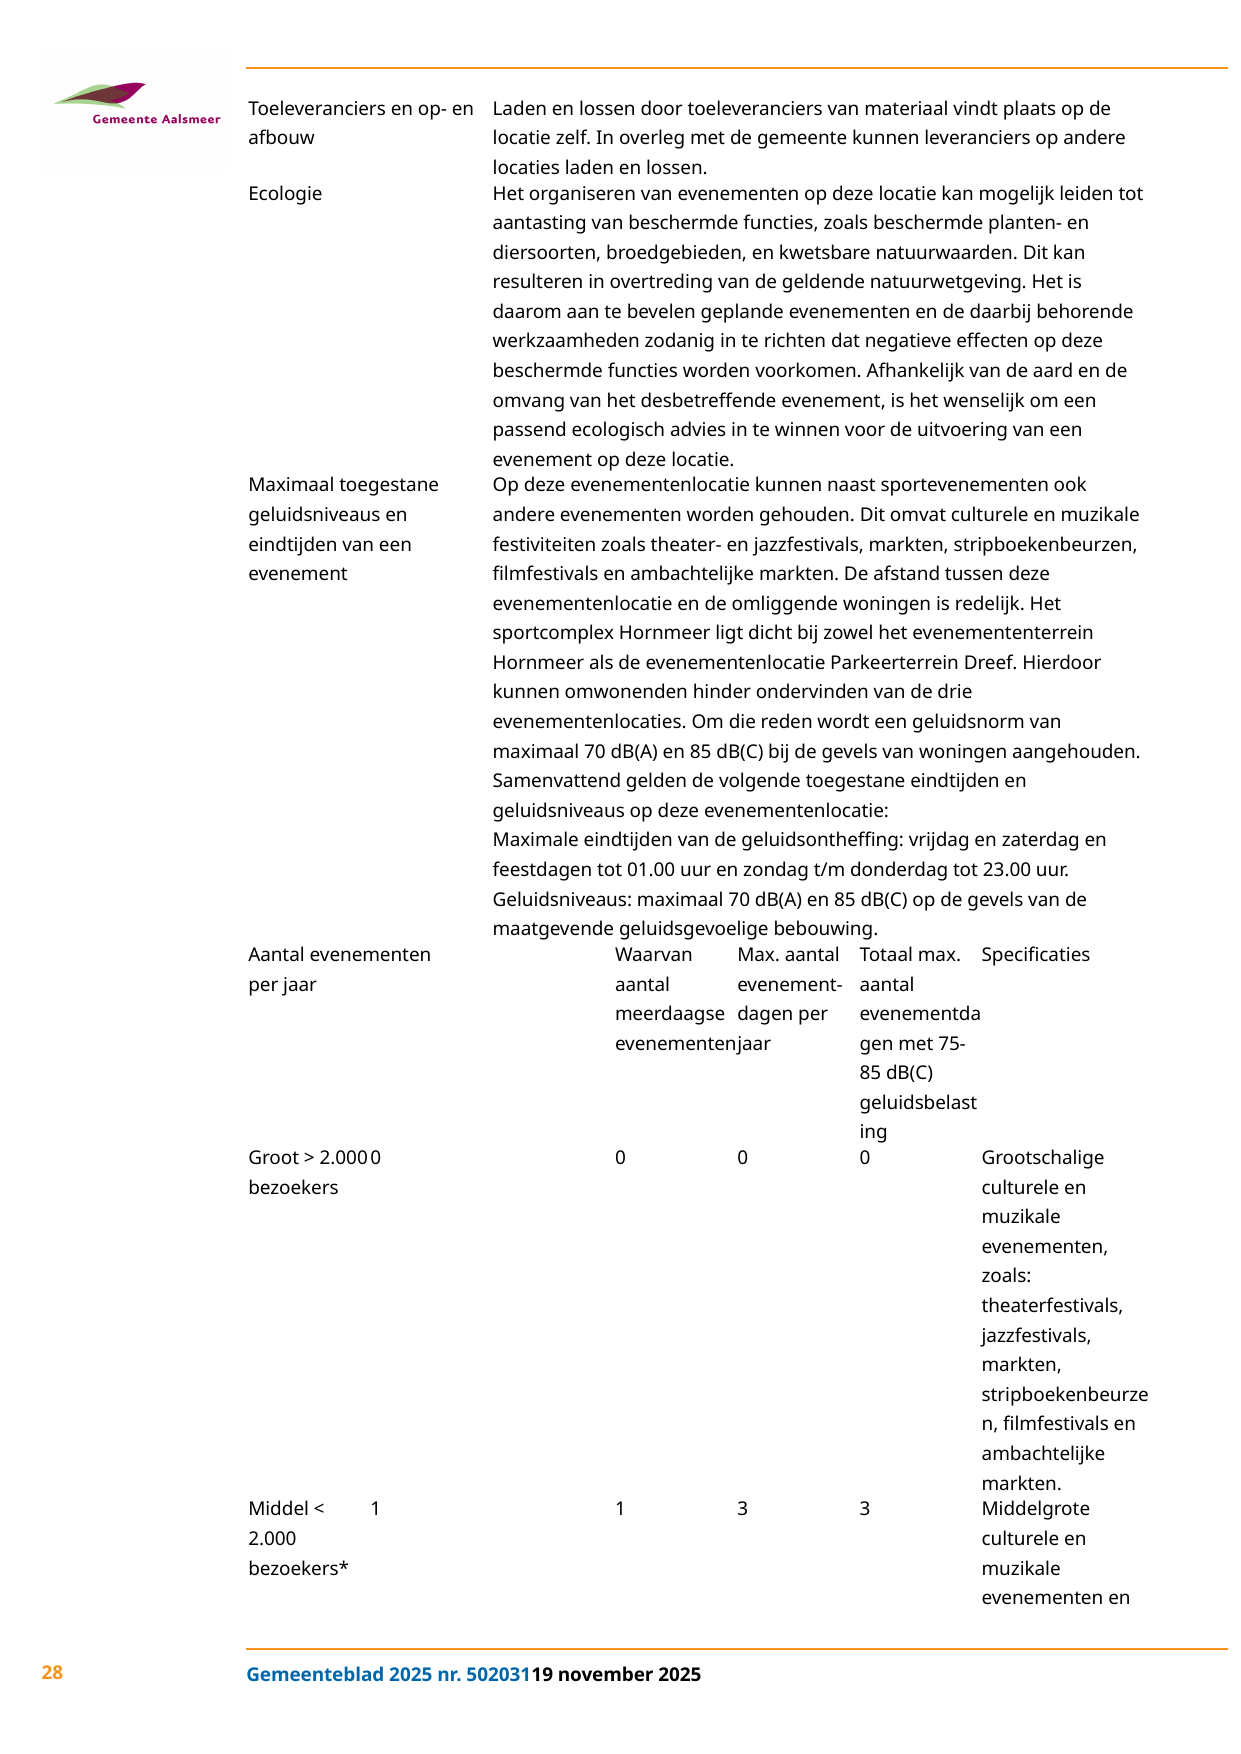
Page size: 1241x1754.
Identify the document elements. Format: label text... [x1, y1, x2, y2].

table_cell Max. aantal evenement- dagen per jaar [737, 941, 859, 1144]
table_cell Specificaties [981, 941, 1152, 1144]
table_cell 0 [737, 1144, 859, 1496]
table_cell Laden en lossen door toeleveranciers van materiaal vindt plaats op de locatie zelf. In overleg met de gemeente kunnen leveranciers op andere locaties laden en lossen. [493, 95, 1152, 180]
table_cell 0 [859, 1144, 981, 1496]
table_cell Totaal max. aantal evenementdagen met 75-85 dB(C) geluidsbelasting [859, 941, 981, 1144]
table_cell Middelgrote culturele en muzikale evenementen en [981, 1496, 1152, 1610]
table_cell Ecologie [248, 180, 492, 472]
table_cell Op deze evenementenlocatie kunnen naast sportevenementen ook andere evenementen worden gehouden. Dit omvat culturele en muzikale festiviteiten zoals theater- en jazzfestivals, markten, stripboekenbeurzen, filmfestivals en ambachtelijke markten. De afstand tussen deze evenementenlocatie en de omliggende woningen is redelijk. Het sportcomplex Hornmeer ligt dicht bij zowel het evenemententerrein Hornmeer als de evenementenlocatie Parkeerterrein Dreef. Hierdoor kunnen omwonenden hinder ondervinden van de drie evenementenlocaties. Om die reden wordt een geluidsnorm van maximaal 70 dB(A) en 85 dB(C) bij de gevels van woningen aangehouden. Samenvattend gelden de volgende toegestane eindtijden en geluidsniveaus op deze evenementenlocatie: Maximale eindtijden van de geluidsontheffing: vrijdag en zaterdag en feestdagen tot 01.00 uur en zondag t/m donderdag tot 23.00 uur. Geluidsniveaus: maximaal 70 dB(A) en 85 dB(C) op de gevels van de maatgevende geluidsgevoelige bebouwing. [493, 472, 1152, 941]
table_cell Waarvan aantal meerdaagse evenementen [615, 941, 737, 1144]
table_cell Toeleveranciers en op- en afbouw [248, 95, 492, 180]
table_cell 1 [370, 1496, 615, 1610]
table_cell 3 [859, 1496, 981, 1610]
table_cell Aantal evenementen per jaar [248, 941, 615, 1144]
table_cell Grootschalige culturele en muzikale evenementen, zoals: theaterfestivals, jazzfestivals, markten, stripboekenbeurzen, filmfestivals en ambachtelijke markten. [981, 1144, 1152, 1496]
table_cell Groot > 2.000 bezoekers [248, 1144, 370, 1496]
table_cell 3 [737, 1496, 859, 1610]
picture [41, 47, 231, 172]
table_cell 0 [615, 1144, 737, 1496]
table_cell 1 [615, 1496, 737, 1610]
table_cell Het organiseren van evenementen op deze locatie kan mogelijk leiden tot aantasting van beschermde functies, zoals beschermde planten- en diersoorten, broedgebieden, en kwetsbare natuurwaarden. Dit kan resulteren in overtreding van de geldende natuurwetgeving. Het is daarom aan te bevelen geplande evenementen en de daarbij behorende werkzaamheden zodanig in te richten dat negatieve effecten op deze beschermde functies worden voorkomen. Afhankelijk van de aard en de omvang van het desbetreffende evenement, is het wenselijk om een passend ecologisch advies in te winnen voor de uitvoering van een evenement op deze locatie. [493, 180, 1152, 472]
table_cell Middel < 2.000 bezoekers* [248, 1496, 370, 1610]
table_cell 0 [370, 1144, 615, 1496]
table_cell Maximaal toegestane geluidsniveaus en eindtijden van een evenement [248, 472, 492, 941]
